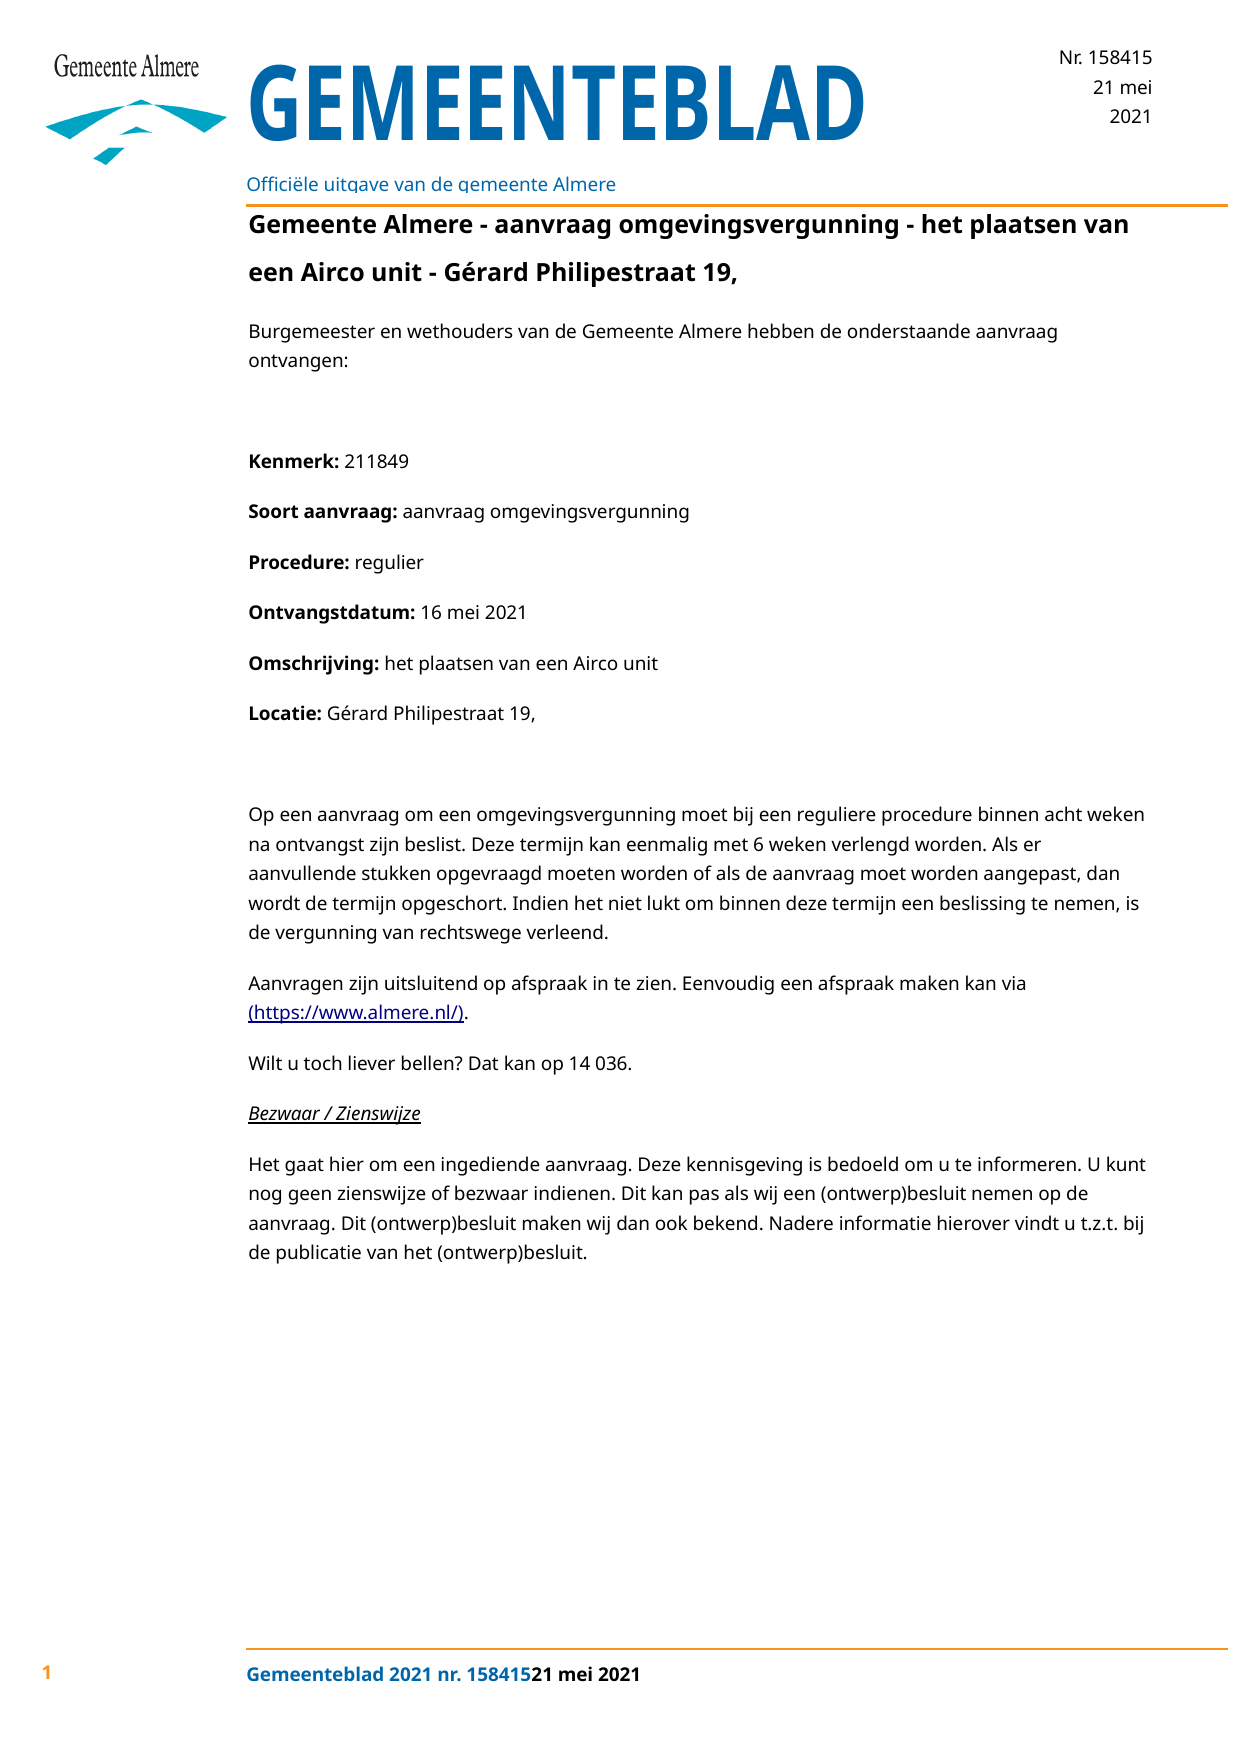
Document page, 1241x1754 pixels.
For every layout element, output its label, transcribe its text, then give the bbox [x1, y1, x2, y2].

text Bezwaar / Zienswijze [248, 1100, 1152, 1126]
text Op een aanvraag om een omgevingsvergunning moet bij een reguliere procedure binnen acht weken na ontvangst zijn beslist. Deze termijn kan eenmalig met 6 weken verlengd worden. Als er aanvullende stukken opgevraagd moeten worden of als de aanvraag moet worden aangepast, dan wordt de termijn opgeschort. Indien het niet lukt om binnen deze termijn een beslissing te nemen, is de vergunning van rechtswege verleend. [248, 801, 1152, 945]
text Locatie: Gérard Philipestraat 19, [248, 700, 1152, 726]
text Aanvragen zijn uitsluitend op afspraak in te zien. Eenvoudig een afspraak maken kan via (https://www.almere.nl/). [248, 970, 1152, 1025]
text Procedure: regulier [248, 549, 1152, 575]
text Kenmerk: 211849 [248, 448, 1152, 474]
text Wilt u toch liever bellen? Dat kan op 14 036. [248, 1050, 1152, 1076]
text Ontvangstdatum: 16 mei 2021 [248, 599, 1152, 625]
text Gemeente Almere - aanvraag omgevingsvergunning - het plaatsen van een Airco unit - Gérard Philipestraat 19, [248, 207, 1152, 288]
text Burgemeester en wethouders van de Gemeente Almere hebben de onderstaande aanvraag ontvangen: [248, 318, 1152, 373]
picture [41, 47, 231, 172]
text Het gaat hier om een ingediende aanvraag. Deze kennisgeving is bedoeld om u te informeren. U kunt nog geen zienswijze of bezwaar indienen. Dit kan pas als wij een (ontwerp)besluit nemen op de aanvraag. Dit (ontwerp)besluit maken wij dan ook bekend. Nadere informatie hierover vindt u t.z.t. bij de publicatie van het (ontwerp)besluit. [248, 1151, 1152, 1265]
text Omschrijving: het plaatsen van een Airco unit [248, 650, 1152, 676]
text Soort aanvraag: aanvraag omgevingsvergunning [248, 499, 1152, 524]
